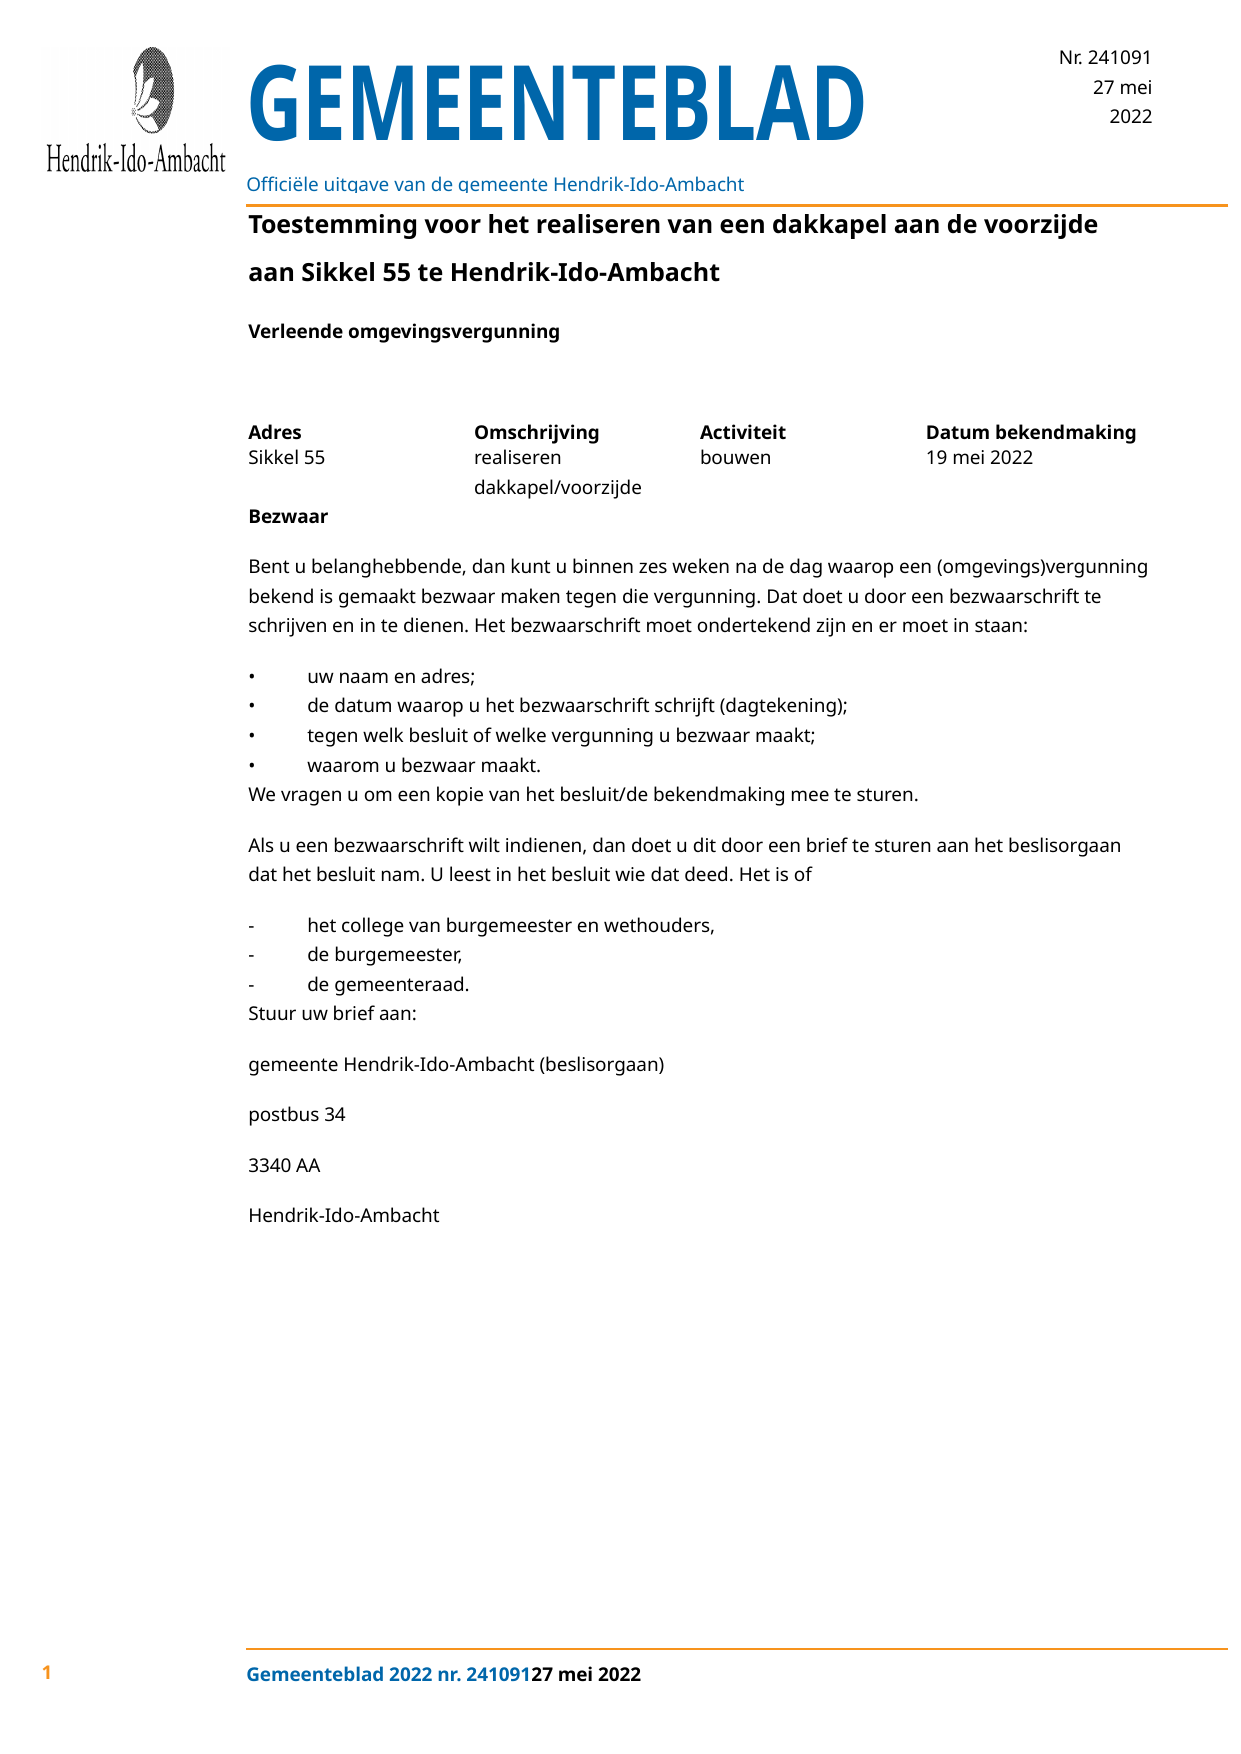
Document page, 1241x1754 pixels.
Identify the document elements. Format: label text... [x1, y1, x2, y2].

text Hendrik-Ido-Ambacht [248, 1202, 1152, 1228]
text postbus 34 [248, 1101, 1152, 1127]
text We vragen u om een kopie van het besluit/de bekendmaking mee te sturen. [248, 781, 1152, 807]
table_header Activiteit [700, 419, 926, 444]
picture [41, 47, 231, 172]
text Stuur uw brief aan: [248, 1001, 1152, 1026]
list tegen welk besluit of welke vergunning u bezwaar maakt; [248, 722, 1152, 748]
list uw naam en adres; [248, 663, 1152, 689]
table_header Omschrijving [474, 419, 700, 444]
list waarom u bezwaar maakt. [248, 752, 1152, 778]
list het college van burgemeester en wethouders, [248, 912, 1152, 938]
table_header Datum bekendmaking [926, 419, 1152, 444]
table_cell 19 mei 2022 [926, 445, 1152, 500]
list de gemeenteraad. [248, 971, 1152, 997]
text gemeente Hendrik-Ido-Ambacht (beslisorgaan) [248, 1051, 1152, 1077]
text 3340 AA [248, 1152, 1152, 1178]
list de datum waarop u het bezwaarschrift schrijft (dagtekening); [248, 693, 1152, 718]
text Bezwaar [248, 503, 1152, 529]
text Toestemming voor het realiseren van een dakkapel aan de voorzijde aan Sikkel 55 te Hendrik-Ido-Ambacht [248, 207, 1152, 288]
table_cell realiseren dakkapel/voorzijde [474, 445, 700, 500]
text Als u een bezwaarschrift wilt indienen, dan doet u dit door een brief te sturen aan het beslisorgaan dat het besluit nam. U leest in het besluit wie dat deed. Het is of [248, 832, 1152, 887]
table_cell Sikkel 55 [248, 445, 474, 500]
list de burgemeester, [248, 941, 1152, 967]
table_header Adres [248, 419, 474, 444]
text Bent u belanghebbende, dan kunt u binnen zes weken na de dag waarop een (omgevings)vergunning bekend is gemaakt bezwaar maken tegen die vergunning. Dat doet u door een bezwaarschrift te schrijven en in te dienen. Het bezwaarschrift moet ondertekend zijn en er moet in staan: [248, 553, 1152, 638]
text Verleende omgevingsvergunning [248, 318, 1152, 344]
table_cell bouwen [700, 445, 926, 500]
